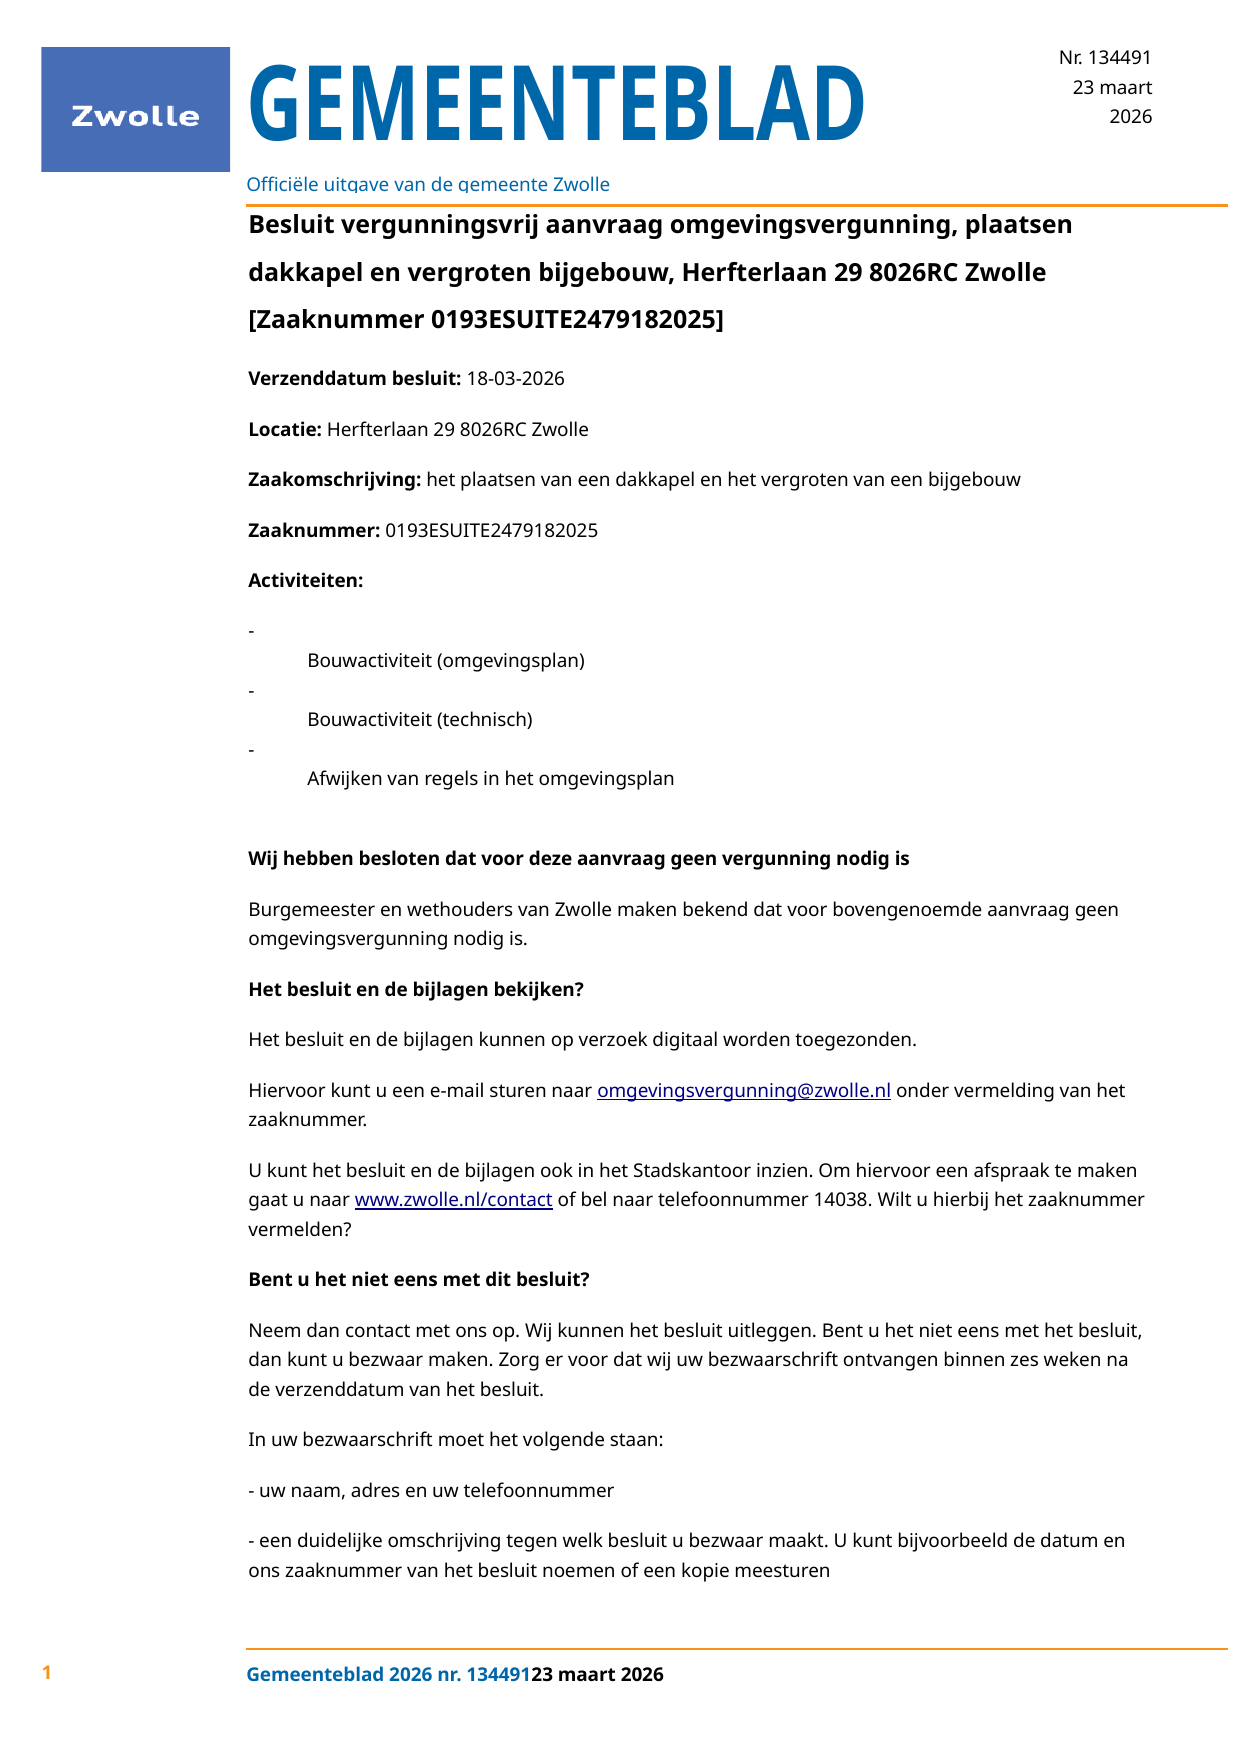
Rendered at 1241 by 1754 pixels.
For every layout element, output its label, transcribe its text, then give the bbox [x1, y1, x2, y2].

picture [41, 47, 231, 172]
text Bent u het niet eens met dit besluit? [248, 1266, 1152, 1292]
text Locatie: Herfterlaan 29 8026RC Zwolle [248, 416, 1152, 442]
text Zaakomschrijving: het plaatsen van een dakkapel en het vergroten van een bijgebouw [248, 466, 1152, 492]
text Verzenddatum besluit: 18-03-2026 [248, 366, 1152, 391]
text Besluit vergunningsvrij aanvraag omgevingsvergunning, plaatsen dakkapel en vergroten bijgebouw, Herfterlaan 29 8026RC Zwolle [Zaaknummer 0193ESUITE2479182025] [248, 207, 1152, 336]
list Bouwactiviteit (technisch) [248, 706, 1152, 732]
text U kunt het besluit en de bijlagen ook in het Stadskantoor inzien. Om hiervoor een afspraak te maken gaat u naar www.zwolle.nl/contact of bel naar telefoonnummer 14038. Wilt u hierbij het zaaknummer vermelden? [248, 1157, 1152, 1242]
text - uw naam, adres en uw telefoonnummer [248, 1477, 1152, 1502]
text Neem dan contact met ons op. Wij kunnen het besluit uitleggen. Bent u het niet eens met het besluit, dan kunt u bezwaar maken. Zorg er voor dat wij uw bezwaarschrift ontvangen binnen zes weken na de verzenddatum van het besluit. [248, 1317, 1152, 1402]
text Het besluit en de bijlagen bekijken? [248, 976, 1152, 1002]
text Wij hebben besloten dat voor deze aanvraag geen vergunning nodig is [248, 846, 1152, 871]
text In uw bezwaarschrift moet het volgende staan: [248, 1426, 1152, 1452]
text Hiervoor kunt u een e-mail sturen naar omgevingsvergunning@zwolle.nl onder vermelding van het zaaknummer. [248, 1077, 1152, 1132]
text Zaaknummer: 0193ESUITE2479182025 [248, 517, 1152, 542]
list Afwijken van regels in het omgevingsplan [248, 766, 1152, 791]
text - een duidelijke omschrijving tegen welk besluit u bezwaar maakt. U kunt bijvoorbeeld de datum en ons zaaknummer van het besluit noemen of een kopie meesturen [248, 1527, 1152, 1582]
text Activiteiten: [248, 567, 1152, 593]
list Bouwactiviteit (omgevingsplan) [248, 647, 1152, 673]
text Het besluit en de bijlagen kunnen op verzoek digitaal worden toegezonden. [248, 1026, 1152, 1052]
text Burgemeester en wethouders van Zwolle maken bekend dat voor bovengenoemde aanvraag geen omgevingsvergunning nodig is. [248, 896, 1152, 951]
